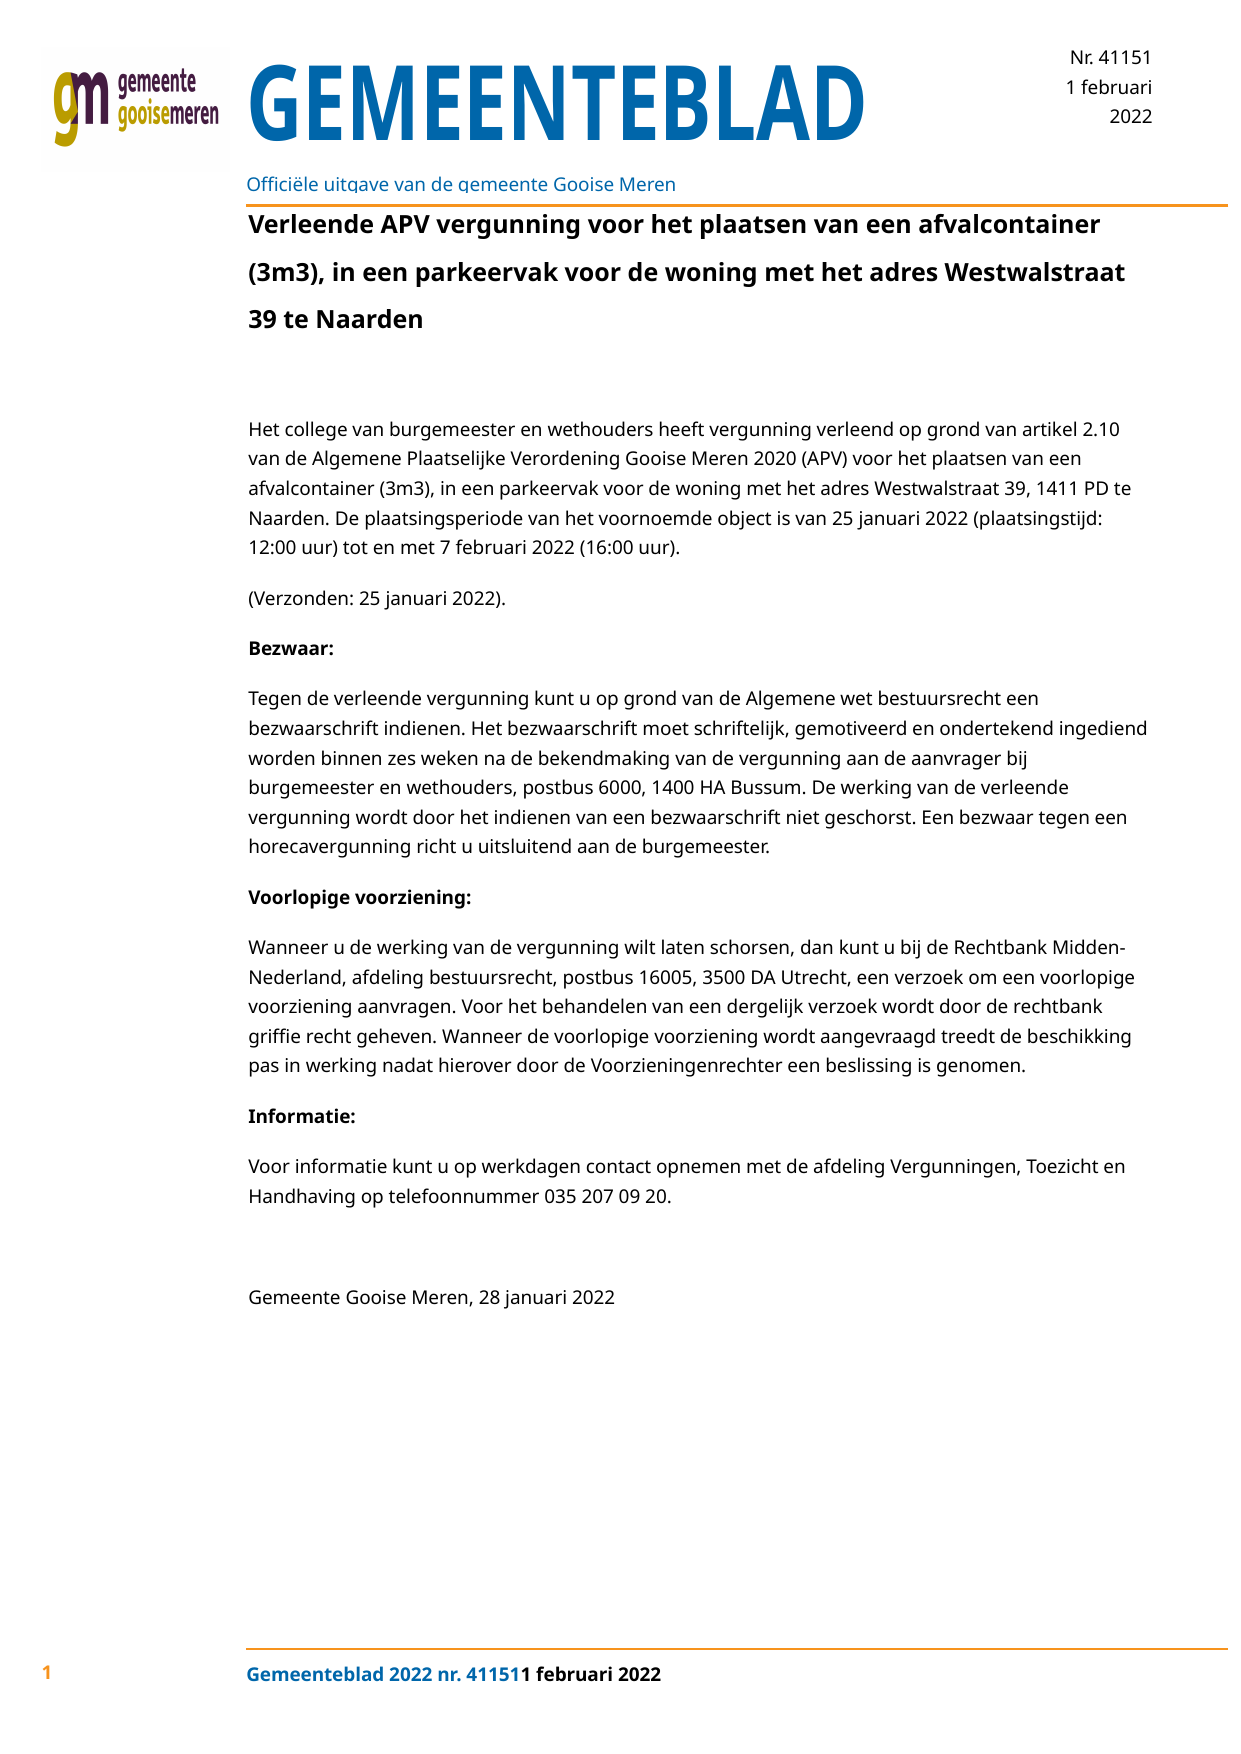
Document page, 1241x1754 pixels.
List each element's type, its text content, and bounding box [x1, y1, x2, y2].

picture [41, 47, 231, 172]
text (Verzonden: 25 januari 2022). [248, 585, 1152, 610]
text Voor informatie kunt u op werkdagen contact opnemen met de afdeling Vergunningen, Toezicht en Handhaving op telefoonnummer 035 207 09 20. [248, 1153, 1152, 1209]
text Gemeente Gooise Meren, 28 januari 2022 [248, 1284, 1152, 1309]
text Voorlopige voorziening: [248, 884, 1152, 909]
text Bezwaar: [248, 635, 1152, 661]
text Verleende APV vergunning voor het plaatsen van een afvalcontainer (3m3), in een parkeervak voor de woning met het adres Westwalstraat 39 te Naarden [248, 207, 1152, 336]
text Informatie: [248, 1103, 1152, 1129]
text Tegen de verleende vergunning kunt u op grond van de Algemene wet bestuursrecht een bezwaarschrift indienen. Het bezwaarschrift moet schriftelijk, gemotiveerd en ondertekend ingediend worden binnen zes weken na de bekendmaking van de vergunning aan de aanvrager bij burgemeester en wethouders, postbus 6000, 1400 HA Bussum. De werking van de verleende vergunning wordt door het indienen van een bezwaarschrift niet geschorst. Een bezwaar tegen een horecavergunning richt u uitsluitend aan de burgemeester. [248, 686, 1152, 859]
text Wanneer u de werking van de vergunning wilt laten schorsen, dan kunt u bij de Rechtbank Midden-Nederland, afdeling bestuursrecht, postbus 16005, 3500 DA Utrecht, een verzoek om een voorlopige voorziening aanvragen. Voor het behandelen van een dergelijk verzoek wordt door de rechtbank griffie recht geheven. Wanneer de voorlopige voorziening wordt aangevraagd treedt de beschikking pas in werking nadat hierover door de Voorzieningenrechter een beslissing is genomen. [248, 934, 1152, 1078]
text Het college van burgemeester en wethouders heeft vergunning verleend op grond van artikel 2.10 van de Algemene Plaatselijke Verordening Gooise Meren 2020 (APV) voor het plaatsen van een afvalcontainer (3m3), in een parkeervak voor de woning met het adres Westwalstraat 39, 1411 PD te Naarden. De plaatsingsperiode van het voornoemde object is van 25 januari 2022 (plaatsingstijd: 12:00 uur) tot en met 7 februari 2022 (16:00 uur). [248, 416, 1152, 560]
